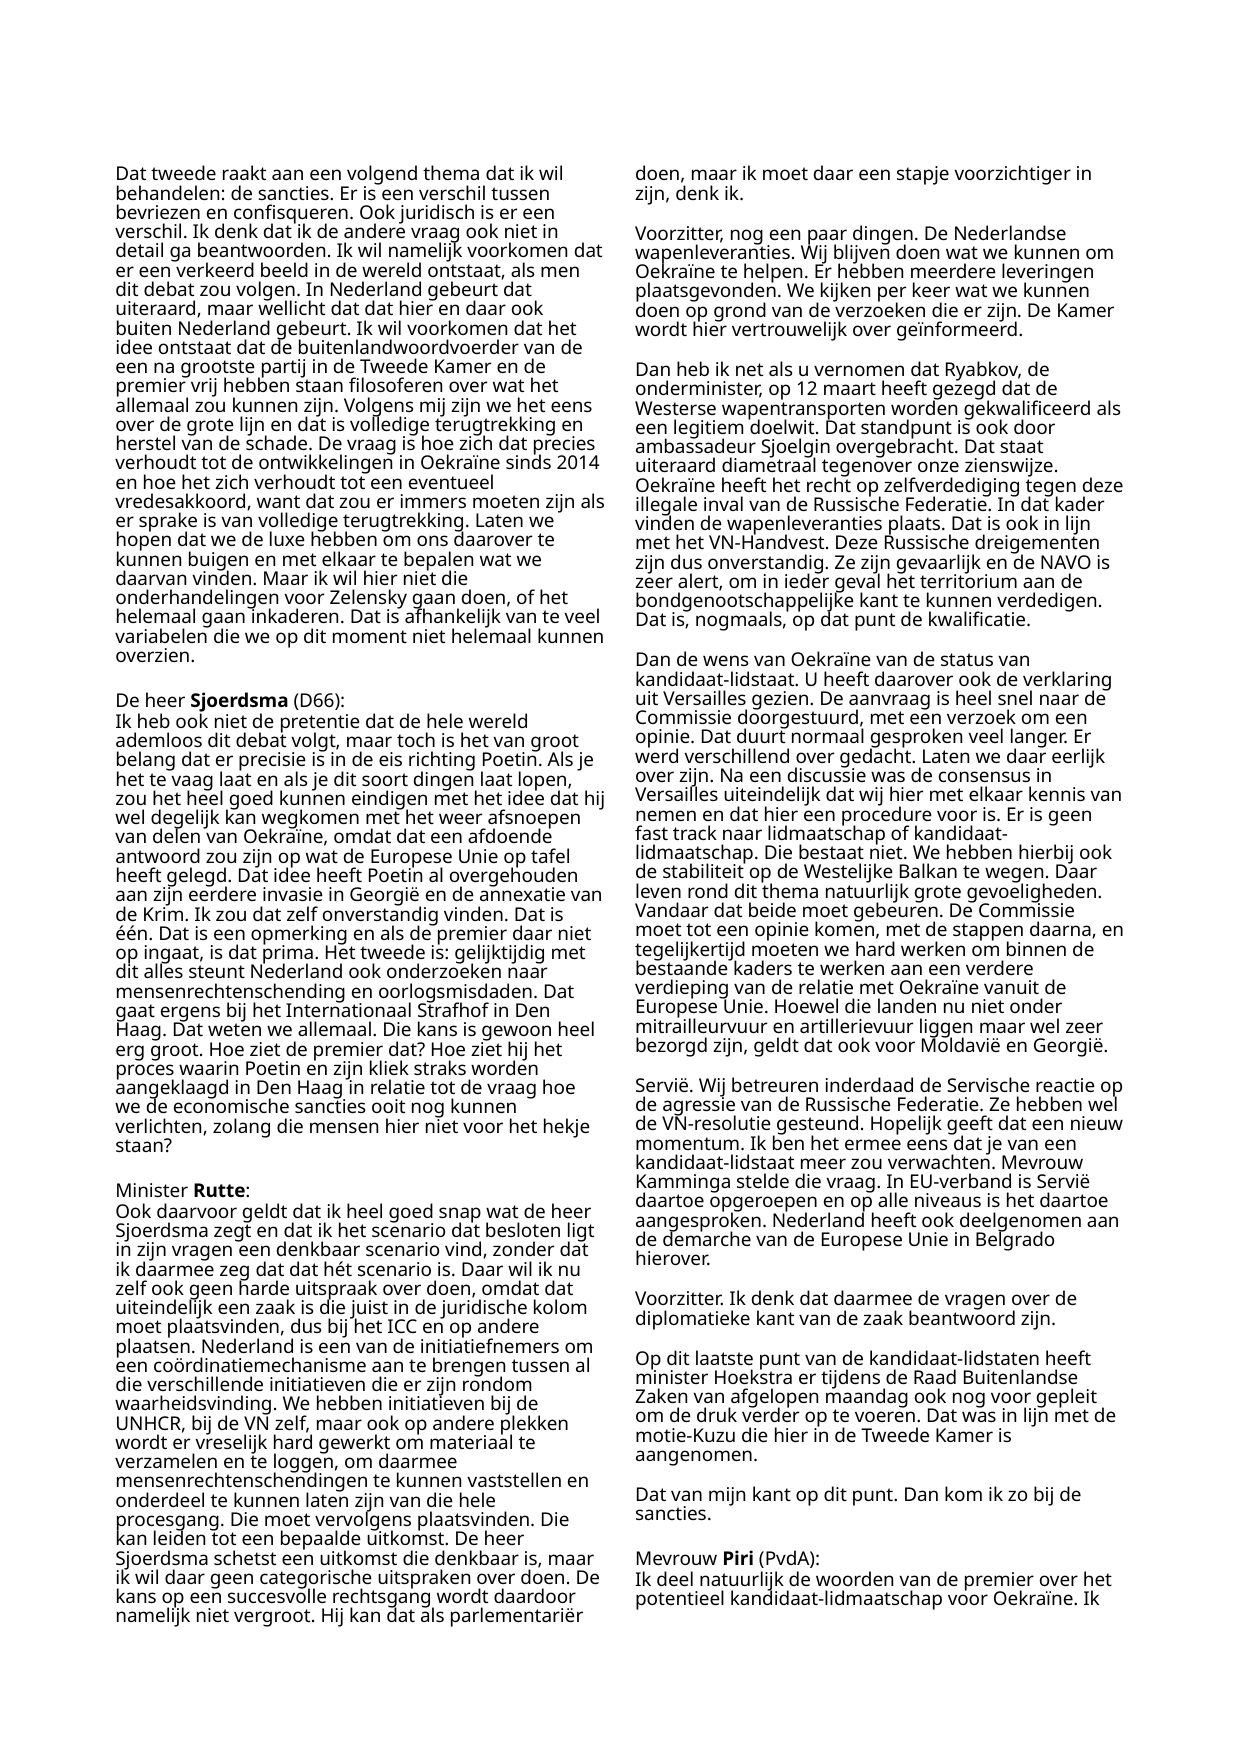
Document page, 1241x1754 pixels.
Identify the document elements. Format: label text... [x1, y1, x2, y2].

text Op dit laatste punt van de kandidaat-lidstaten heeft minister Hoekstra er tijdens de Raad Buitenlandse Zaken van afgelopen maandag ook nog voor gepleit om de druk verder op te voeren. Dat was in lijn met de motie-Kuzu die hier in de Tweede Kamer is aangenomen. [635, 1349, 1125, 1465]
text Dan heb ik net als u vernomen dat Ryabkov, de onderminister, op 12 maart heeft gezegd dat de Westerse wapentransporten worden gekwalificeerd als een legitiem doelwit. Dat standpunt is ook door ambassadeur Sjoelgin overgebracht. Dat staat uiteraard diametraal tegenover onze zienswijze. Oekraïne heeft het recht op zelfverdediging tegen deze illegale inval van de Russische Federatie. In dat kader vinden de wapenleveranties plaats. Dat is ook in lijn met het VN-Handvest. Deze Russische dreigementen zijn dus onverstandig. Ze zijn gevaarlijk en de NAVO is zeer alert, om in ieder geval het territorium aan de bondgenootschappelijke kant te kunnen verdedigen. Dat is, nogmaals, op dat punt de kwalificatie. [635, 361, 1125, 631]
text Minister Rutte: [115, 1177, 605, 1203]
text Voorzitter. Ik denk dat daarmee de vragen over de diplomatieke kant van de zaak beantwoord zijn. [635, 1290, 1125, 1329]
text Ik deel natuurlijk de woorden van de premier over het potentieel kandidaat-lidmaatschap voor Oekraïne. Ik [635, 1571, 1125, 1609]
text Mevrouw Piri (PvdA): [635, 1545, 1125, 1571]
text Dat van mijn kant op dit punt. Dan kom ik zo bij de sancties. [635, 1486, 1125, 1524]
text Ik heb ook niet de pretentie dat de hele wereld ademloos dit debat volgt, maar toch is het van groot belang dat er precisie is in de eis richting Poetin. Als je het te vaag laat en als je dit soort dingen laat lopen, zou het heel goed kunnen eindigen met het idee dat hij wel degelijk kan wegkomen met het weer afsnoepen van delen van Oekraïne, omdat dat een afdoende antwoord zou zijn op wat de Europese Unie op tafel heeft gelegd. Dat idee heeft Poetin al overgehouden aan zijn eerdere invasie in Georgië en de annexatie van de Krim. Ik zou dat zelf onverstandig vinden. Dat is één. Dat is een opmerking en als de premier daar niet op ingaat, is dat prima. Het tweede is: gelijktijdig met dit alles steunt Nederland ook onderzoeken naar mensenrechtenschending en oorlogsmisdaden. Dat gaat ergens bij het Internationaal Strafhof in Den Haag. Dat weten we allemaal. Die kans is gewoon heel erg groot. Hoe ziet de premier dat? Hoe ziet hij het proces waarin Poetin en zijn kliek straks worden aangeklaagd in Den Haag in relatie tot de vraag hoe we de economische sancties ooit nog kunnen verlichten, zolang die mensen hier niet voor het hekje staan? [115, 713, 605, 1156]
text Dan de wens van Oekraïne van de status van kandidaat-lidstaat. U heeft daarover ook de verklaring uit Versailles gezien. De aanvraag is heel snel naar de Commissie doorgestuurd, met een verzoek om een opinie. Dat duurt normaal gesproken veel langer. Er werd verschillend over gedacht. Laten we daar eerlijk over zijn. Na een discussie was de consensus in Versailles uiteindelijk dat wij hier met elkaar kennis van nemen en dat hier een procedure voor is. Er is geen fast track naar lidmaatschap of kandidaat-lidmaatschap. Die bestaat niet. We hebben hierbij ook de stabiliteit op de Westelijke Balkan te wegen. Daar leven rond dit thema natuurlijk grote gevoeligheden. Vandaar dat beide moet gebeuren. De Commissie moet tot een opinie komen, met de stappen daarna, en tegelijkertijd moeten we hard werken om binnen de bestaande kaders te werken aan een verdere verdieping van de relatie met Oekraïne vanuit de Europese Unie. Hoewel die landen nu niet onder mitrailleurvuur en artillerievuur liggen maar wel zeer bezorgd zijn, geldt dat ook voor Moldavië en Georgië. [635, 651, 1125, 1056]
text Servië. Wij betreuren inderdaad de Servische reactie op de agressie van de Russische Federatie. Ze hebben wel de VN-resolutie gesteund. Hopelijk geeft dat een nieuw momentum. Ik ben het ermee eens dat je van een kandidaat-lidstaat meer zou verwachten. Mevrouw Kamminga stelde die vraag. In EU-verband is Servië daartoe opgeroepen en op alle niveaus is het daartoe aangesproken. Nederland heeft ook deelgenomen aan de demarche van de Europese Unie in Belgrado hierover. [635, 1077, 1125, 1269]
text Dat tweede raakt aan een volgend thema dat ik wil behandelen: de sancties. Er is een verschil tussen bevriezen en confisqueren. Ook juridisch is er een verschil. Ik denk dat ik de andere vraag ook niet in detail ga beantwoorden. Ik wil namelijk voorkomen dat er een verkeerd beeld in de wereld ontstaat, als men dit debat zou volgen. In Nederland gebeurt dat uiteraard, maar wellicht dat dat hier en daar ook buiten Nederland gebeurt. Ik wil voorkomen dat het idee ontstaat dat de buitenlandwoordvoerder van de een na grootste partij in de Tweede Kamer en de premier vrij hebben staan filosoferen over wat het allemaal zou kunnen zijn. Volgens mij zijn we het eens over de grote lijn en dat is volledige terugtrekking en herstel van de schade. De vraag is hoe zich dat precies verhoudt tot de ontwikkelingen in Oekraïne sinds 2014 en hoe het zich verhoudt tot een eventueel vredesakkoord, want dat zou er immers moeten zijn als er sprake is van volledige terugtrekking. Laten we hopen dat we de luxe hebben om ons daarover te kunnen buigen en met elkaar te bepalen wat we daarvan vinden. Maar ik wil hier niet die onderhandelingen voor Zelensky gaan doen, of het helemaal gaan inkaderen. Dat is afhankelijk van te veel variabelen die we op dit moment niet helemaal kunnen overzien. [115, 165, 605, 666]
text doen, maar ik moet daar een stapje voorzichtiger in zijn, denk ik. [635, 165, 1125, 204]
text De heer Sjoerdsma (D66): [115, 687, 605, 713]
text Ook daarvoor geldt dat ik heel goed snap wat de heer Sjoerdsma zegt en dat ik het scenario dat besloten ligt in zijn vragen een denkbaar scenario vind, zonder dat ik daarmee zeg dat dat hét scenario is. Daar wil ik nu zelf ook geen harde uitspraak over doen, omdat dat uiteindelijk een zaak is die juist in de juridische kolom moet plaatsvinden, dus bij het ICC en op andere plaatsen. Nederland is een van de initiatiefnemers om een coördinatiemechanisme aan te brengen tussen al die verschillende initiatieven die er zijn rondom waarheidsvinding. We hebben initiatieven bij de UNHCR, bij de VN zelf, maar ook op andere plekken wordt er vreselijk hard gewerkt om materiaal te verzamelen en te loggen, om daarmee mensenrechtenschendingen te kunnen vaststellen en onderdeel te kunnen laten zijn van die hele procesgang. Die moet vervolgens plaatsvinden. Die kan leiden tot een bepaalde uitkomst. De heer Sjoerdsma schetst een uitkomst die denkbaar is, maar ik wil daar geen categorische uitspraken over doen. De kans op een succesvolle rechtsgang wordt daardoor namelijk niet vergroot. Hij kan dat als parlementariër [115, 1203, 605, 1627]
text Voorzitter, nog een paar dingen. De Nederlandse wapenleveranties. Wij blijven doen wat we kunnen om Oekraïne te helpen. Er hebben meerdere leveringen plaatsgevonden. We kijken per keer wat we kunnen doen op grond van de verzoeken die er zijn. De Kamer wordt hier vertrouwelijk over geïnformeerd. [635, 224, 1125, 340]
